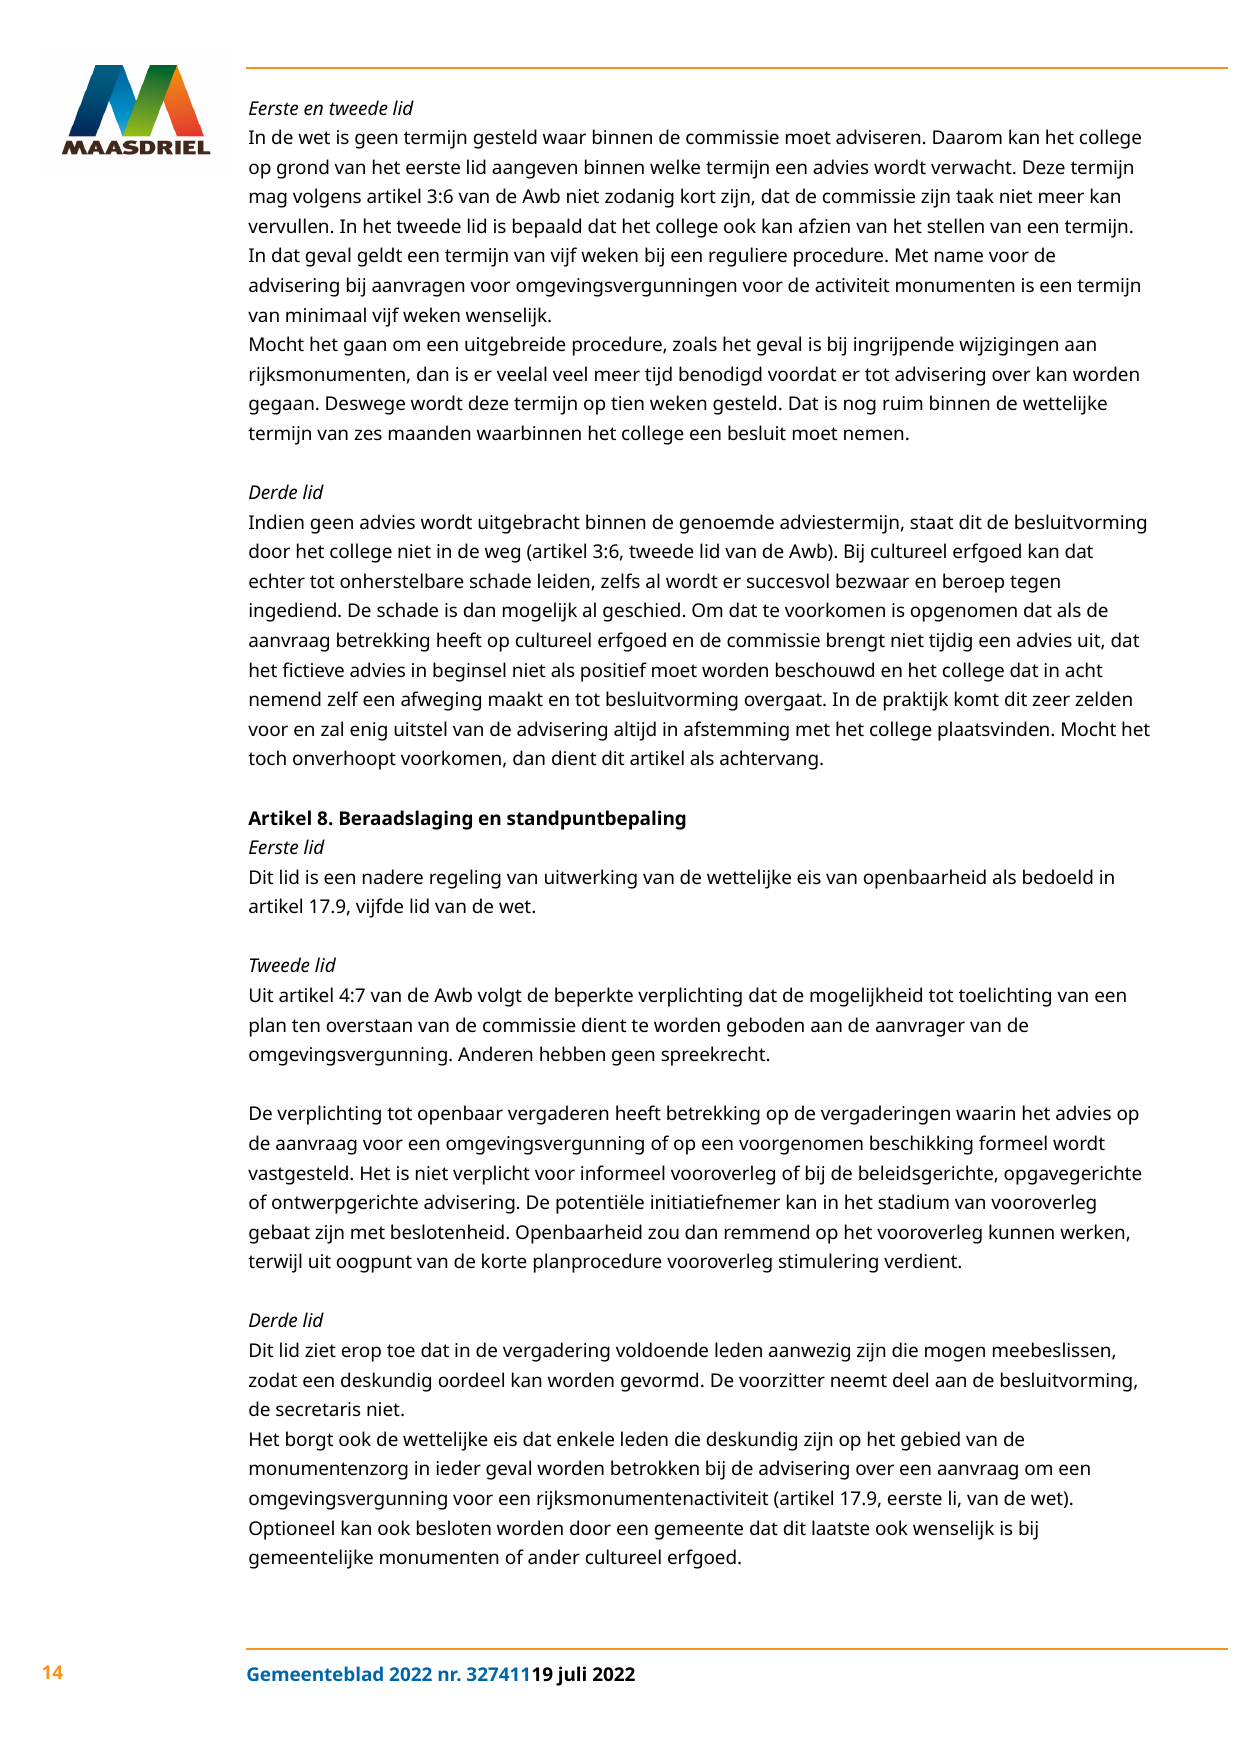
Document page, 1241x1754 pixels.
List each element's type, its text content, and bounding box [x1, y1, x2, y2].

picture [41, 47, 231, 172]
text In de wet is geen termijn gesteld waar binnen de commissie moet adviseren. Daarom kan het college op grond van het eerste lid aangeven binnen welke termijn een advies wordt verwacht. Deze termijn mag volgens artikel 3:6 van de Awb niet zodanig kort zijn, dat de commissie zijn taak niet meer kan vervullen. In het tweede lid is bepaald dat het college ook kan afzien van het stellen van een termijn. In dat geval geldt een termijn van vijf weken bij een reguliere procedure. Met name voor de advisering bij aanvragen voor omgevingsvergunningen voor de activiteit monumenten is een termijn van minimaal vijf weken wenselijk. [248, 124, 1152, 328]
text Dit lid is een nadere regeling van uitwerking van de wettelijke eis van openbaarheid als bedoeld in artikel 17.9, vijfde lid van de wet. [248, 864, 1152, 919]
text De verplichting tot openbaar vergaderen heeft betrekking op de vergaderingen waarin het advies op de aanvraag voor een omgevingsvergunning of op een voorgenomen beschikking formeel wordt vastgesteld. Het is niet verplicht voor informeel vooroverleg of bij de beleidsgerichte, opgavegerichte of ontwerpgerichte advisering. De potentiële initiatiefnemer kan in het stadium van vooroverleg gebaat zijn met beslotenheid. Openbaarheid zou dan remmend op het vooroverleg kunnen werken, terwijl uit oogpunt van de korte planprocedure vooroverleg stimulering verdient. [248, 1101, 1152, 1274]
text Eerste en tweede lid [248, 95, 1152, 121]
text Mocht het gaan om een uitgebreide procedure, zoals het geval is bij ingrijpende wijzigingen aan rijksmonumenten, dan is er veelal veel meer tijd benodigd voordat er tot advisering over kan worden gegaan. Deswege wordt deze termijn op tien weken gesteld. Dat is nog ruim binnen de wettelijke termijn van zes maanden waarbinnen het college een besluit moet nemen. [248, 331, 1152, 446]
text Artikel 8. Beraadslaging en standpuntbepaling [248, 805, 1152, 831]
text Dit lid ziet erop toe dat in de vergadering voldoende leden aanwezig zijn die mogen meebeslissen, zodat een deskundig oordeel kan worden gevormd. De voorzitter neemt deel aan de besluitvorming, de secretaris niet. [248, 1337, 1152, 1422]
text Derde lid [248, 479, 1152, 505]
text Uit artikel 4:7 van de Awb volgt de beperkte verplichting dat de mogelijkheid tot toelichting van een plan ten overstaan van de commissie dient te worden geboden aan de aanvrager van de omgevingsvergunning. Anderen hebben geen spreekrecht. [248, 982, 1152, 1067]
text Derde lid [248, 1308, 1152, 1333]
text Indien geen advies wordt uitgebracht binnen de genoemde adviestermijn, staat dit de besluitvorming door het college niet in de weg (artikel 3:6, tweede lid van de Awb). Bij cultureel erfgoed kan dat echter tot onherstelbare schade leiden, zelfs al wordt er succesvol bezwaar en beroep tegen ingediend. De schade is dan mogelijk al geschied. Om dat te voorkomen is opgenomen dat als de aanvraag betrekking heeft op cultureel erfgoed en de commissie brengt niet tijdig een advies uit, dat het fictieve advies in beginsel niet als positief moet worden beschouwd en het college dat in acht nemend zelf een afweging maakt en tot besluitvorming overgaat. In de praktijk komt dit zeer zelden voor en zal enig uitstel van de advisering altijd in afstemming met het college plaatsvinden. Mocht het toch onverhoopt voorkomen, dan dient dit artikel als achtervang. [248, 509, 1152, 771]
text Eerste lid [248, 834, 1152, 860]
text Het borgt ook de wettelijke eis dat enkele leden die deskundig zijn op het gebied van de monumentenzorg in ieder geval worden betrokken bij de advisering over een aanvraag om een omgevingsvergunning voor een rijksmonumentenactiviteit (artikel 17.9, eerste li, van de wet). Optioneel kan ook besloten worden door een gemeente dat dit laatste ook wenselijk is bij gemeentelijke monumenten of ander cultureel erfgoed. [248, 1426, 1152, 1570]
text Tweede lid [248, 953, 1152, 978]
